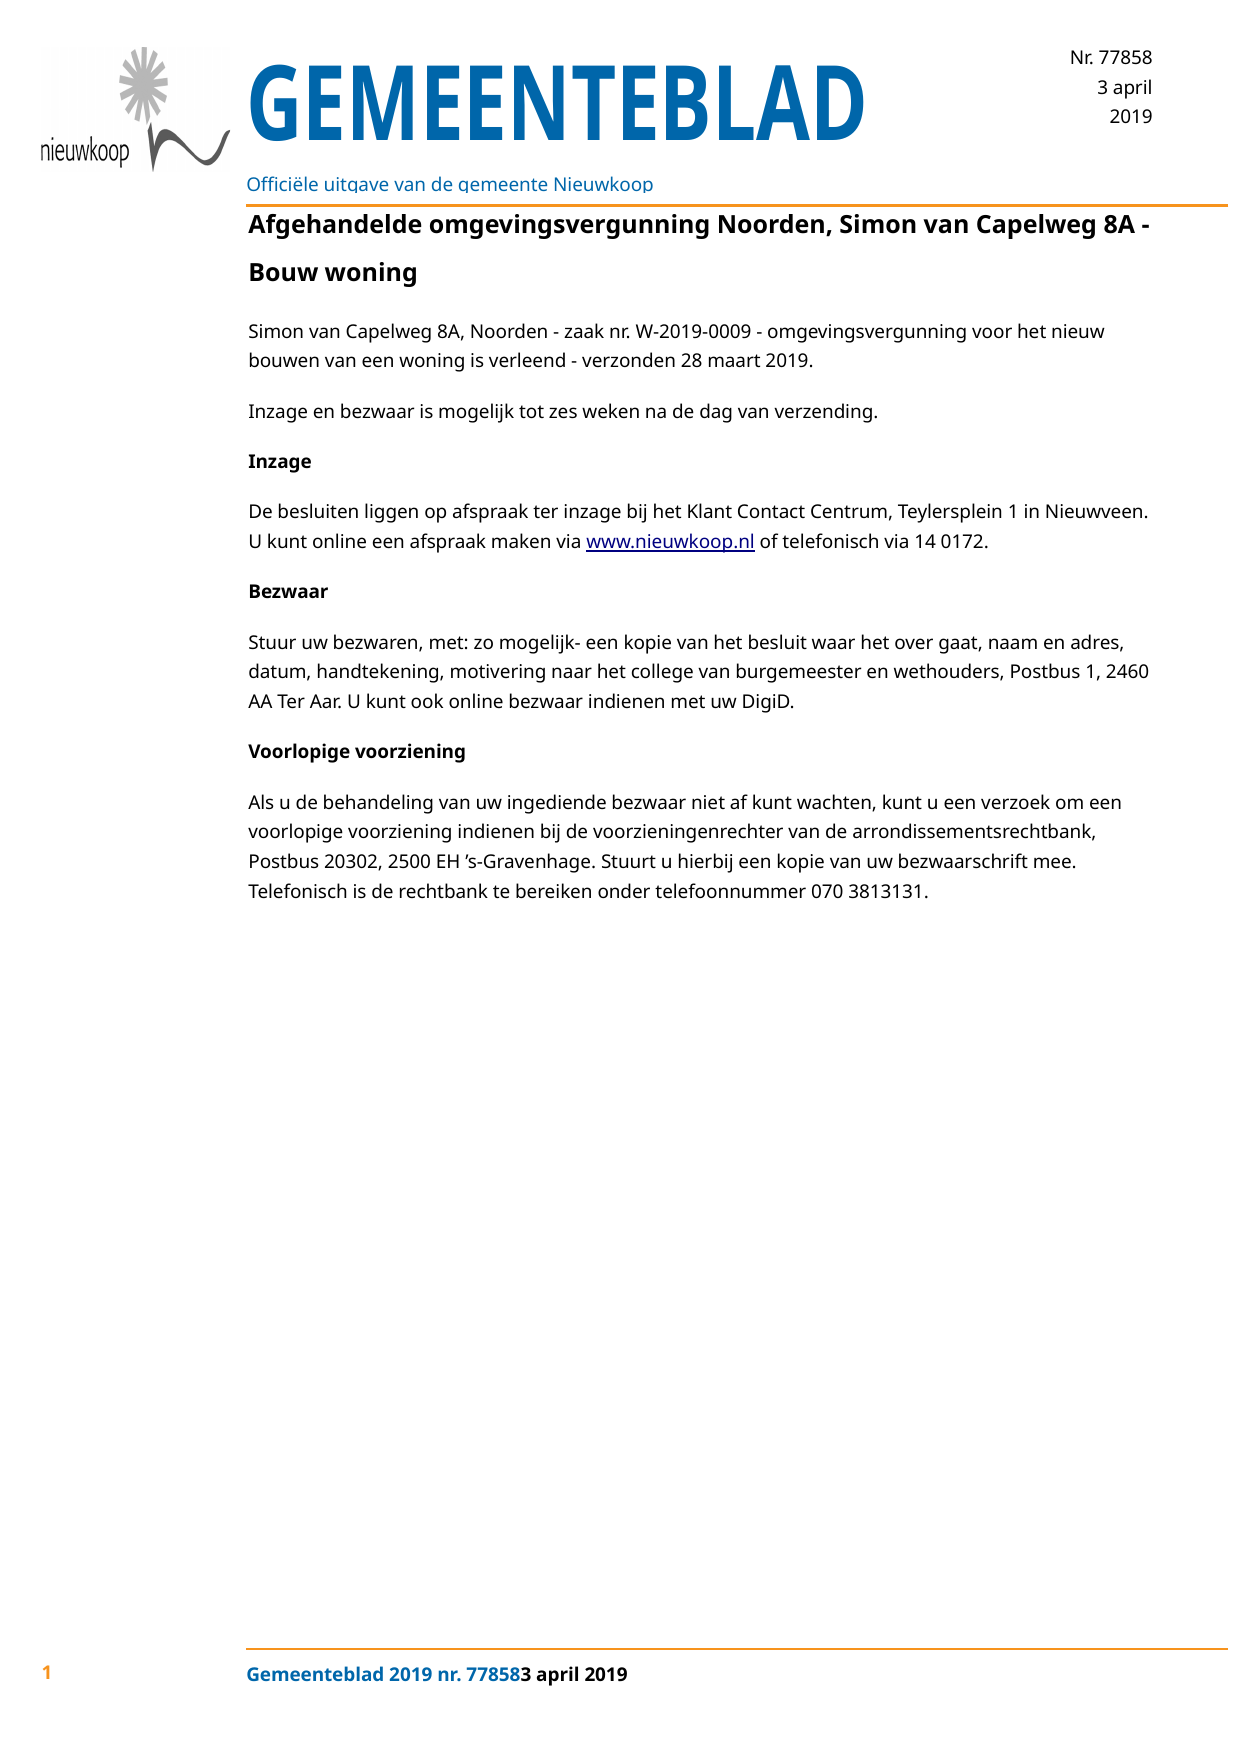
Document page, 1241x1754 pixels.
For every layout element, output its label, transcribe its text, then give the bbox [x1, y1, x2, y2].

picture [41, 47, 231, 172]
text Inzage [248, 448, 1152, 474]
text Simon van Capelweg 8A, Noorden - zaak nr. W-2019-0009 - omgevingsvergunning voor het nieuw bouwen van een woning is verleend - verzonden 28 maart 2019. [248, 318, 1152, 373]
text Stuur uw bezwaren, met: zo mogelijk- een kopie van het besluit waar het over gaat, naam en adres, datum, handtekening, motivering naar het college van burgemeester en wethouders, Postbus 1, 2460 AA Ter Aar. U kunt ook online bezwaar indienen met uw DigiD. [248, 629, 1152, 714]
text Inzage en bezwaar is mogelijk tot zes weken na de dag van verzending. [248, 398, 1152, 424]
text Afgehandelde omgevingsvergunning Noorden, Simon van Capelweg 8A - Bouw woning [248, 207, 1152, 288]
text Bezwaar [248, 579, 1152, 604]
text Voorlopige voorziening [248, 739, 1152, 764]
text Als u de behandeling van uw ingediende bezwaar niet af kunt wachten, kunt u een verzoek om een voorlopige voorziening indienen bij de voorzieningenrechter van de arrondissementsrechtbank, Postbus 20302, 2500 EH ’s-Gravenhage. Stuurt u hierbij een kopie van uw bezwaarschrift mee. Telefonisch is de rechtbank te bereiken onder telefoonnummer 070 3813131. [248, 789, 1152, 904]
text De besluiten liggen op afspraak ter inzage bij het Klant Contact Centrum, Teylersplein 1 in Nieuwveen. U kunt online een afspraak maken via www.nieuwkoop.nl of telefonisch via 14 0172. [248, 499, 1152, 554]
